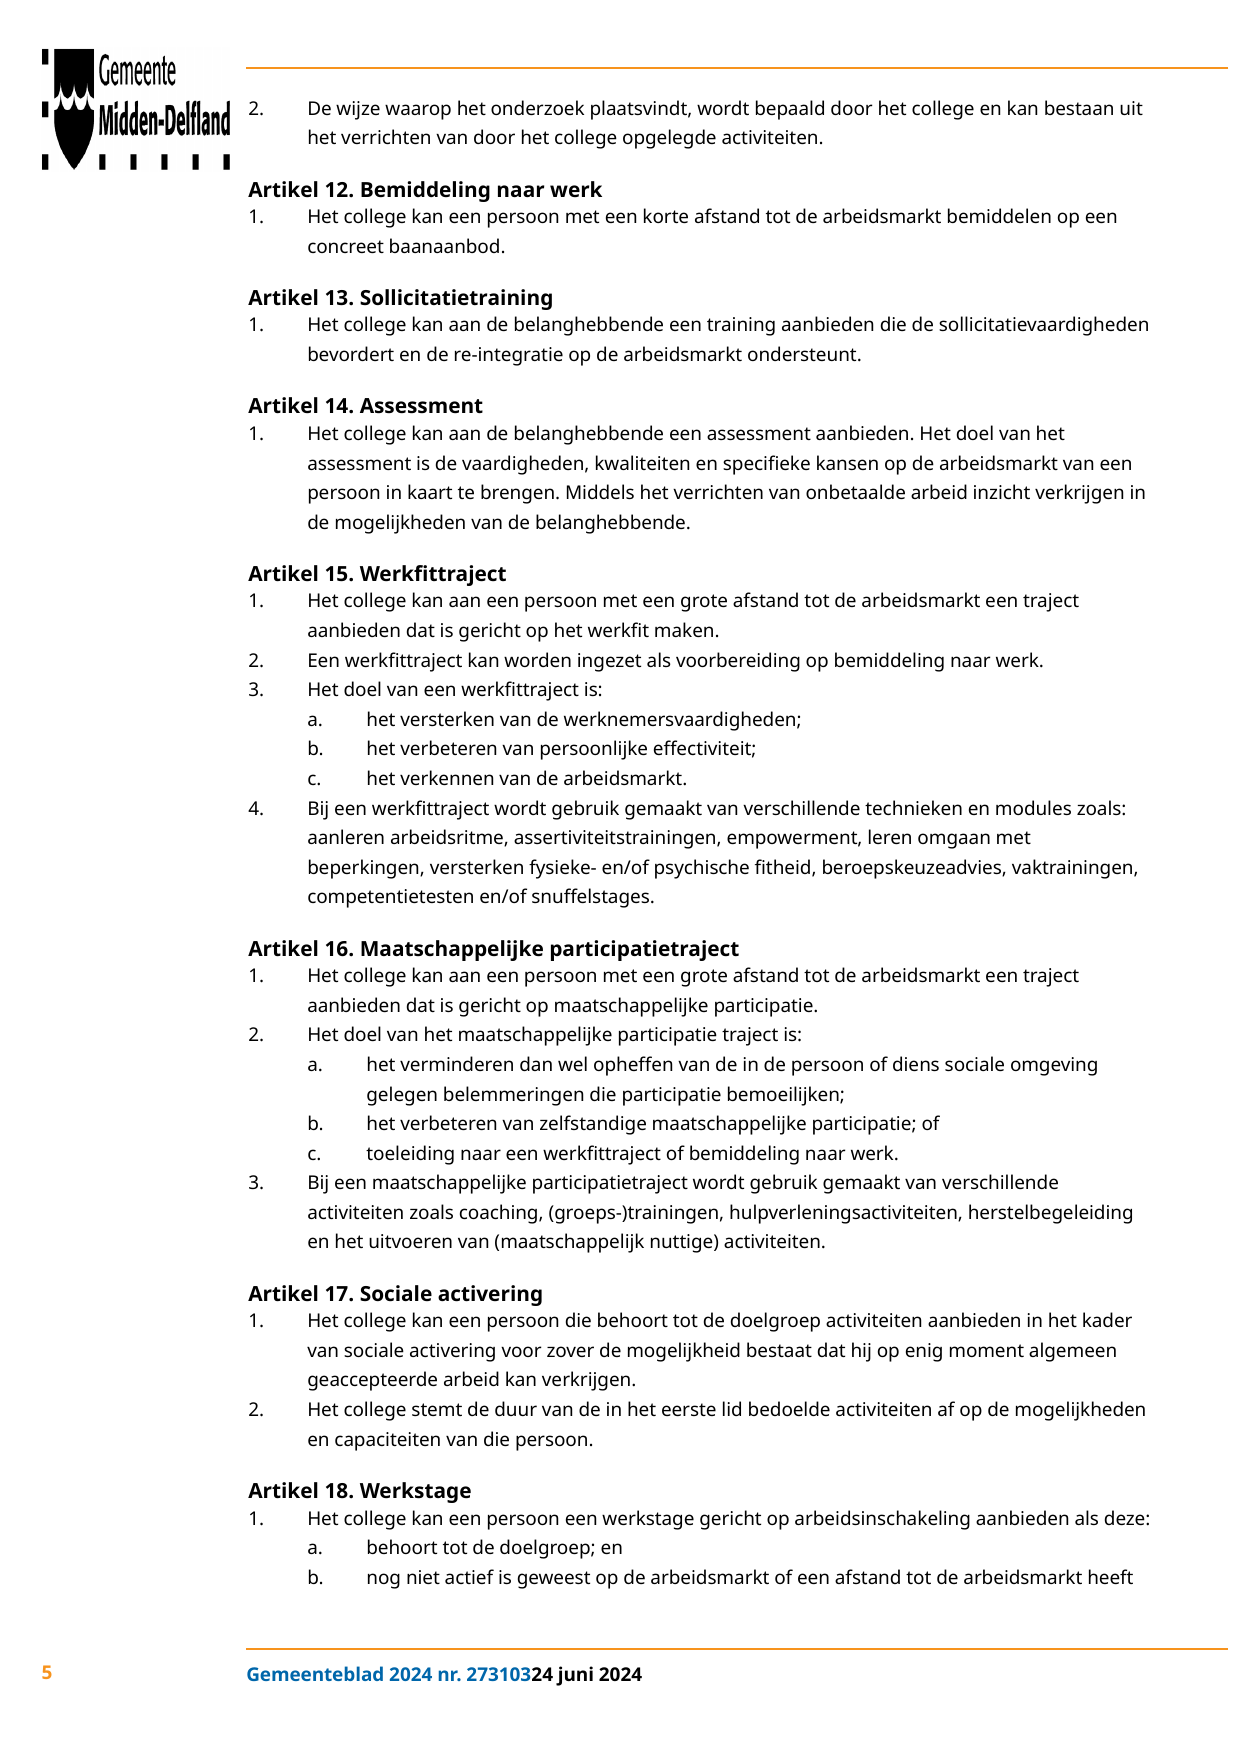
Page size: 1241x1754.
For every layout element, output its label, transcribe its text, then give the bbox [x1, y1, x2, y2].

text Artikel 17. Sociale activering [248, 1279, 1152, 1307]
list Het college kan aan een persoon met een grote afstand tot de arbeidsmarkt een traject aanbieden dat is gericht op het werkfit maken. [248, 588, 1152, 643]
list het verbeteren van persoonlijke effectiviteit; [307, 736, 1152, 761]
text Artikel 18. Werkstage [248, 1476, 1152, 1505]
list Bij een maatschappelijke participatietraject wordt gebruik gemaakt van verschillende activiteiten zoals coaching, (groeps-)trainingen, hulpverleningsactiviteiten, herstelbegeleiding en het uitvoeren van (maatschappelijk nuttige) activiteiten. [248, 1169, 1152, 1254]
list Het college kan aan de belanghebbende een assessment aanbieden. Het doel van het assessment is de vaardigheden, kwaliteiten en specifieke kansen op de arbeidsmarkt van een persoon in kaart te brengen. Middels het verrichten van onbetaalde arbeid inzicht verkrijgen in de mogelijkheden van de belanghebbende. [248, 420, 1152, 534]
list Bij een werkfittraject wordt gebruik gemaakt van verschillende technieken en modules zoals: aanleren arbeidsritme, assertiviteitstrainingen, empowerment, leren omgaan met beperkingen, versterken fysieke- en/of psychische fitheid, beroepskeuzeadvies, vaktrainingen, competentietesten en/of snuffelstages. [248, 795, 1152, 909]
list Het college kan een persoon een werkstage gericht op arbeidsinschakeling aanbieden als deze: [248, 1505, 1152, 1530]
list Het college kan een persoon met een korte afstand tot de arbeidsmarkt bemiddelen op een concreet baanaanbod. [248, 203, 1152, 258]
list Een werkfittraject kan worden ingezet als voorbereiding op bemiddeling naar werk. [248, 647, 1152, 673]
list Het doel van het maatschappelijke participatie traject is: [248, 1022, 1152, 1047]
text Artikel 15. Werkfittraject [248, 559, 1152, 588]
list Het college kan een persoon die behoort tot de doelgroep activiteiten aanbieden in het kader van sociale activering voor zover de mogelijkheid bestaat dat hij op enig moment algemeen geaccepteerde arbeid kan verkrijgen. [248, 1307, 1152, 1392]
list Het college kan aan de belanghebbende een training aanbieden die de sollicitatievaardigheden bevordert en de re-integratie op de arbeidsmarkt ondersteunt. [248, 312, 1152, 367]
list De wijze waarop het onderzoek plaatsvindt, wordt bepaald door het college en kan bestaan uit het verrichten van door het college opgelegde activiteiten. [248, 95, 1152, 150]
list toeleiding naar een werkfittraject of bemiddeling naar werk. [307, 1140, 1152, 1166]
text Artikel 12. Bemiddeling naar werk [248, 175, 1152, 203]
list het verminderen dan wel opheffen van de in de persoon of diens sociale omgeving gelegen belemmeringen die participatie bemoeilijken; [307, 1051, 1152, 1106]
list Het college kan aan een persoon met een grote afstand tot de arbeidsmarkt een traject aanbieden dat is gericht op maatschappelijke participatie. [248, 962, 1152, 1018]
list nog niet actief is geweest op de arbeidsmarkt of een afstand tot de arbeidsmarkt heeft [307, 1564, 1152, 1589]
text Artikel 16. Maatschappelijke participatietraject [248, 934, 1152, 962]
list behoort tot de doelgroep; en [307, 1534, 1152, 1560]
list het verbeteren van zelfstandige maatschappelijke participatie; of [307, 1110, 1152, 1136]
picture [41, 47, 231, 172]
list het versterken van de werknemersvaardigheden; [307, 706, 1152, 732]
list Het college stemt de duur van de in het eerste lid bedoelde activiteiten af op de mogelijkheden en capaciteiten van die persoon. [248, 1396, 1152, 1452]
text Artikel 14. Assessment [248, 392, 1152, 420]
text Artikel 13. Sollicitatietraining [248, 283, 1152, 312]
list het verkennen van de arbeidsmarkt. [307, 765, 1152, 791]
list Het doel van een werkfittraject is: [248, 676, 1152, 702]
